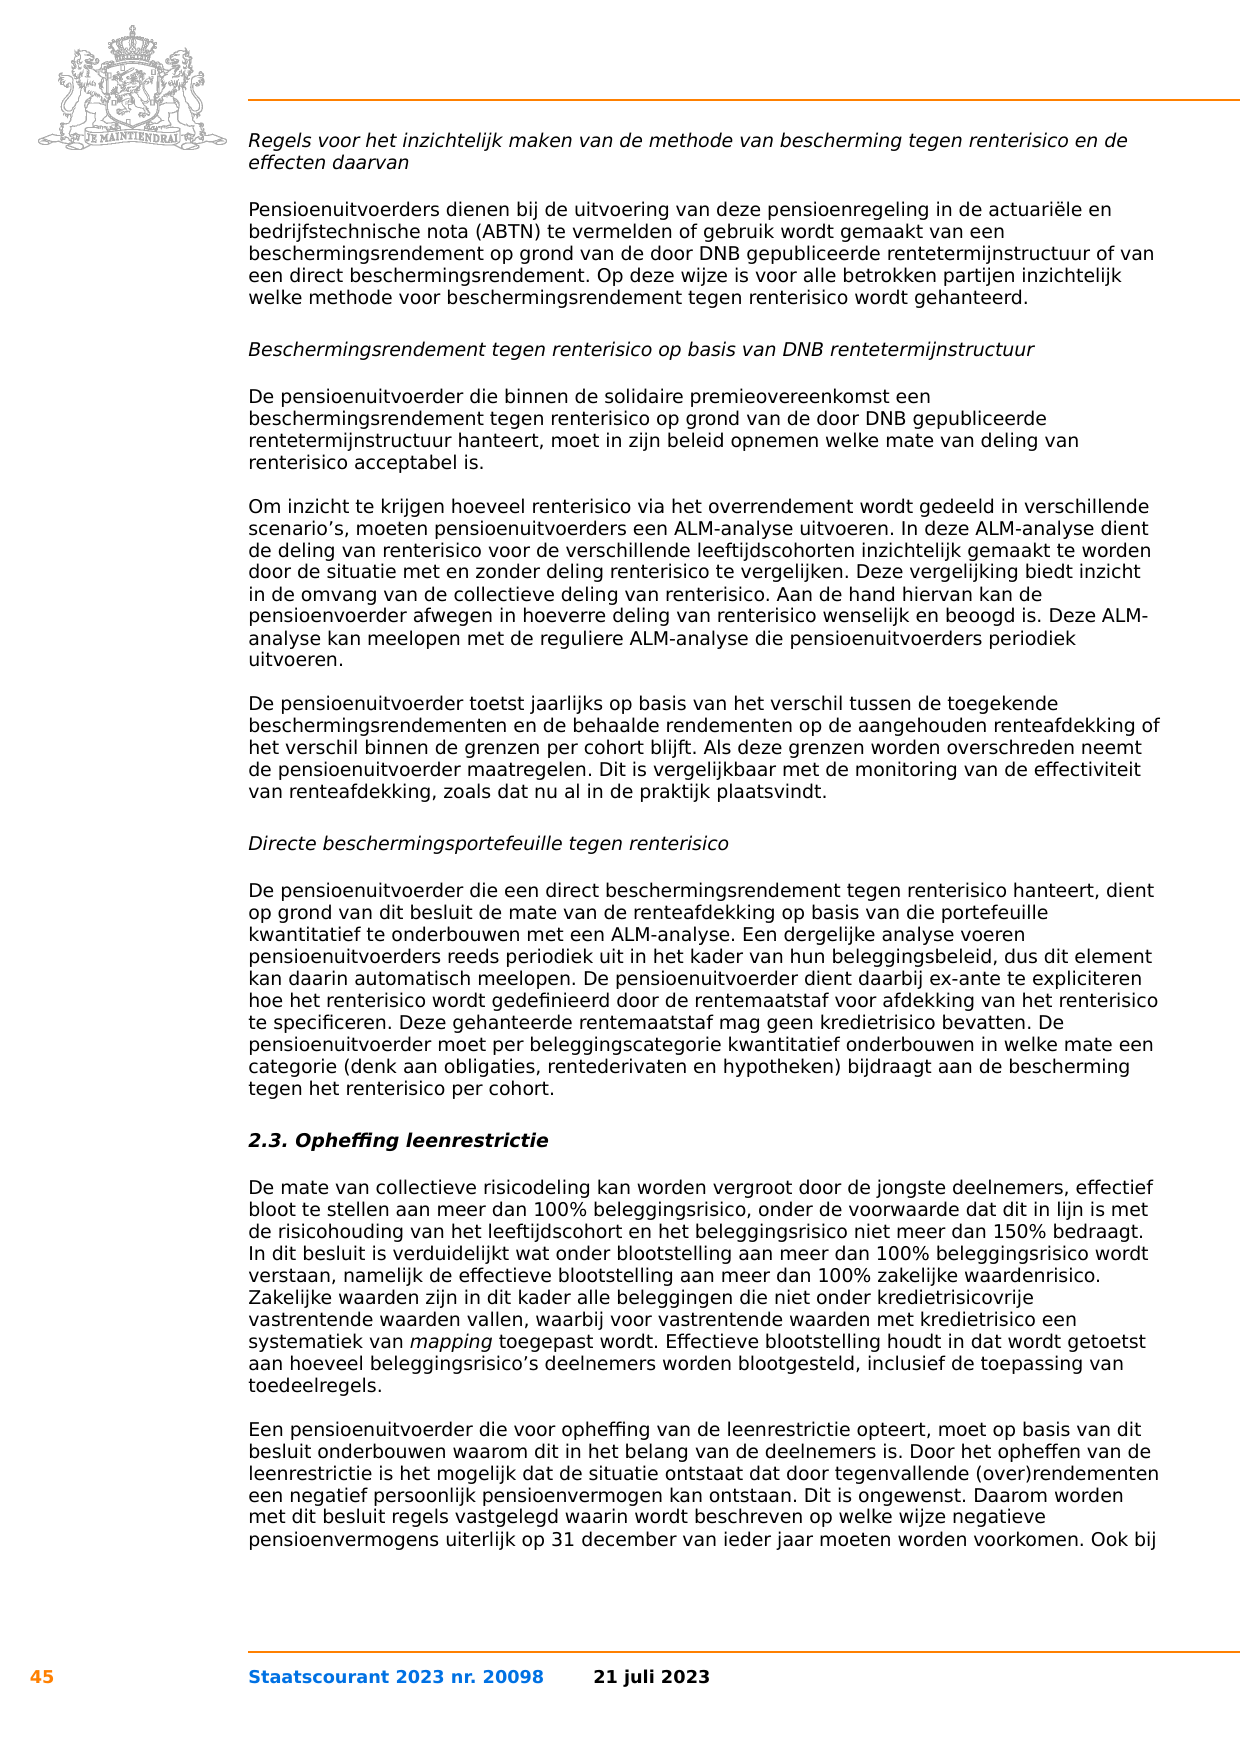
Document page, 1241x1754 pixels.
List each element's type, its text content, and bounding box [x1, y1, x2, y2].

picture [38, 25, 227, 150]
subtitle Beschermingsrendement tegen renterisico op basis van DNB rentetermijnstructuur [248, 339, 1163, 361]
text De pensioenuitvoerder die binnen de solidaire premieovereenkomst een beschermingsrendement tegen renterisico op grond van de door DNB gepubliceerde rentetermijnstructuur hanteert, moet in zijn beleid opnemen welke mate van deling van renterisico acceptabel is. [248, 386, 1163, 474]
text De pensioenuitvoerder die een direct beschermingsrendement tegen renterisico hanteert, dient op grond van dit besluit de mate van de renteafdekking op basis van die portefeuille kwantitatief te onderbouwen met een ALM-analyse. Een dergelijke analyse voeren pensioenuitvoerders reeds periodiek uit in het kader van hun beleggingsbeleid, dus dit element kan daarin automatisch meelopen. De pensioenuitvoerder dient daarbij ex-ante te expliciteren hoe het renterisico wordt gedefinieerd door de rentemaatstaf voor afdekking van het renterisico te specificeren. Deze gehanteerde rentemaatstaf mag geen kredietrisico bevatten. De pensioenuitvoerder moet per beleggingscategorie kwantitatief onderbouwen in welke mate een categorie (denk aan obligaties, rentederivaten en hypotheken) bijdraagt aan de bescherming tegen het renterisico per cohort. [248, 880, 1163, 1100]
text Om inzicht te krijgen hoeveel renterisico via het overrendement wordt gedeeld in verschillende scenario’s, moeten pensioenuitvoerders een ALM-analyse uitvoeren. In deze ALM-analyse dient de deling van renterisico voor de verschillende leeftijdscohorten inzichtelijk gemaakt te worden door de situatie met en zonder deling renterisico te vergelijken. Deze vergelijking biedt inzicht in de omvang van de collectieve deling van renterisico. Aan de hand hiervan kan de pensioenvoerder afwegen in hoeverre deling van renterisico wenselijk en beoogd is. Deze ALM-analyse kan meelopen met de reguliere ALM-analyse die pensioenuitvoerders periodiek uitvoeren. [248, 496, 1163, 671]
subtitle Directe beschermingsportefeuille tegen renterisico [248, 833, 1163, 855]
text Een pensioenuitvoerder die voor opheffing van de leenrestrictie opteert, moet op basis van dit besluit onderbouwen waarom dit in het belang van de deelnemers is. Door het opheffen van de leenrestrictie is het mogelijk dat de situatie ontstaat dat door tegenvallende (over)rendementen een negatief persoonlijk pensioenvermogen kan ontstaan. Dit is ongewenst. Daarom worden met dit besluit regels vastgelegd waarin wordt beschreven op welke wijze negatieve pensioenvermogens uiterlijk op 31 december van ieder jaar moeten worden voorkomen. Ook bij [248, 1418, 1163, 1550]
text Pensioenuitvoerders dienen bij de uitvoering van deze pensioenregeling in de actuariële en bedrijfstechnische nota (ABTN) te vermelden of gebruik wordt gemaakt van een beschermingsrendement op grond van de door DNB gepubliceerde rentetermijnstructuur of van een direct beschermingsrendement. Op deze wijze is voor alle betrokken partijen inzichtelijk welke methode voor beschermingsrendement tegen renterisico wordt gehanteerd. [248, 199, 1163, 309]
subtitle Regels voor het inzichtelijk maken van de methode van bescherming tegen renterisico en de effecten daarvan [248, 130, 1163, 174]
subtitle 2.3. Opheffing leenrestrictie [248, 1130, 1163, 1152]
text De mate van collectieve risicodeling kan worden vergroot door de jongste deelnemers, effectief bloot te stellen aan meer dan 100% beleggingsrisico, onder de voorwaarde dat dit in lijn is met de risicohouding van het leeftijdscohort en het beleggingsrisico niet meer dan 150% bedraagt. In dit besluit is verduidelijkt wat onder blootstelling aan meer dan 100% beleggingsrisico wordt verstaan, namelijk de effectieve blootstelling aan meer dan 100% zakelijke waardenrisico. Zakelijke waarden zijn in dit kader alle beleggingen die niet onder kredietrisicovrije vastrentende waarden vallen, waarbij voor vastrentende waarden met kredietrisico een systematiek van mapping toegepast wordt. Effectieve blootstelling houdt in dat wordt getoetst aan hoeveel beleggingsrisico’s deelnemers worden blootgesteld, inclusief de toepassing van toedeelregels. [248, 1177, 1163, 1397]
text De pensioenuitvoerder toetst jaarlijks op basis van het verschil tussen de toegekende beschermingsrendementen en de behaalde rendementen op de aangehouden renteafdekking of het verschil binnen de grenzen per cohort blijft. Als deze grenzen worden overschreden neemt de pensioenuitvoerder maatregelen. Dit is vergelijkbaar met de monitoring van de effectiviteit van renteafdekking, zoals dat nu al in de praktijk plaatsvindt. [248, 693, 1163, 803]
